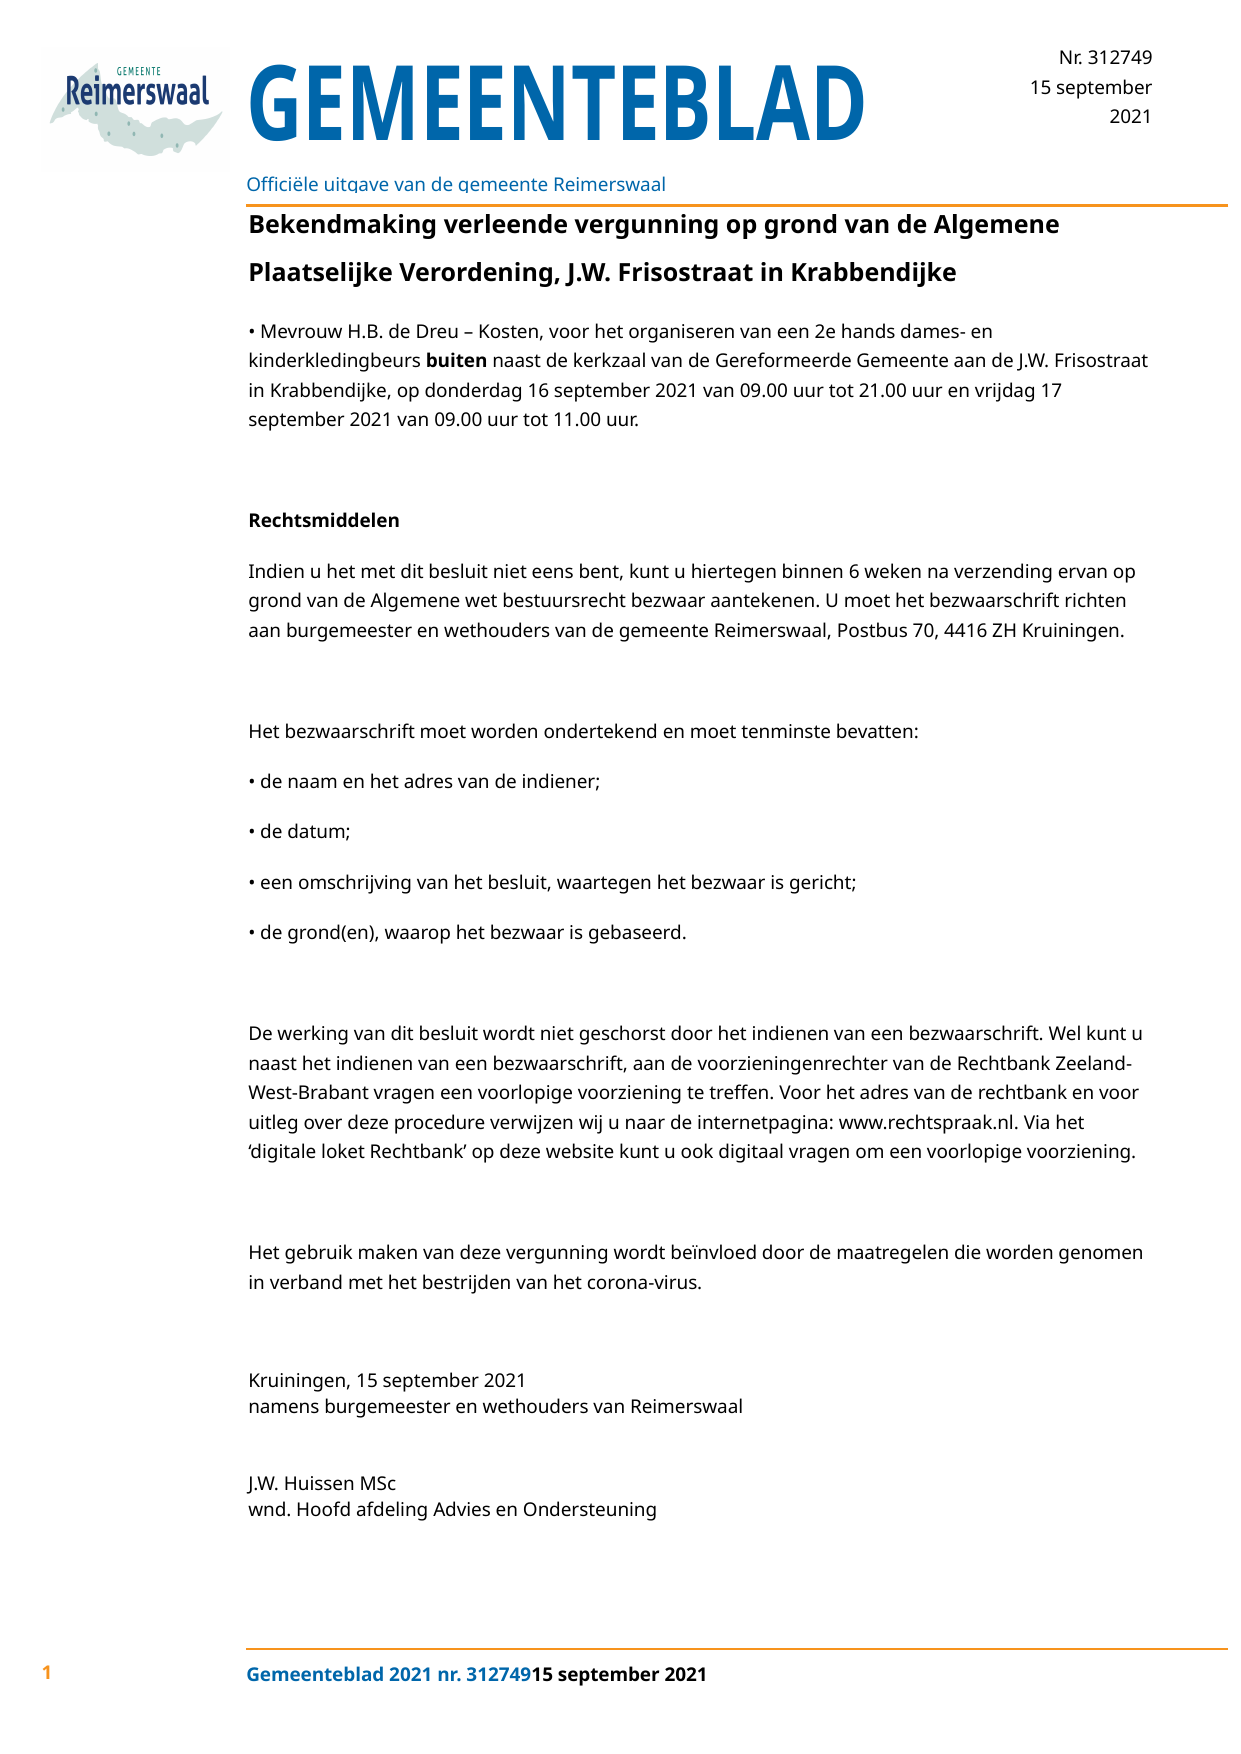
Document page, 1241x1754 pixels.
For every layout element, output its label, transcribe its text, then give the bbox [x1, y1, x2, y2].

text Het bezwaarschrift moet worden ondertekend en moet tenminste bevatten: [248, 718, 1152, 744]
text namens burgemeester en wethouders van Reimerswaal [248, 1393, 1152, 1419]
text Indien u het met dit besluit niet eens bent, kunt u hiertegen binnen 6 weken na verzending ervan op grond van de Algemene wet bestuursrecht bezwaar aantekenen. U moet het bezwaarschrift richten aan burgemeester en wethouders van de gemeente Reimerswaal, Postbus 70, 4416 ZH Kruiningen. [248, 558, 1152, 643]
text • Mevrouw H.B. de Dreu – Kosten, voor het organiseren van een 2e hands dames- en kinderkledingbeurs buiten naast de kerkzaal van de Gereformeerde Gemeente aan de J.W. Frisostraat in Krabbendijke, op donderdag 16 september 2021 van 09.00 uur tot 21.00 uur en vrijdag 17 september 2021 van 09.00 uur tot 11.00 uur. [248, 318, 1152, 432]
text Rechtsmiddelen [248, 507, 1152, 533]
text Kruiningen, ‎15 september 2021 [248, 1367, 1152, 1393]
text J.W. Huissen MSc [248, 1470, 1152, 1496]
text Bekendmaking verleende vergunning op grond van de Algemene Plaatselijke Verordening, J.W. Frisostraat in Krabbendijke [248, 207, 1152, 288]
text • een omschrijving van het besluit, waartegen het bezwaar is gericht; [248, 869, 1152, 895]
text • de naam en het adres van de indiener; [248, 768, 1152, 794]
text Het gebruik maken van deze vergunning wordt beïnvloed door de maatregelen die worden genomen in verband met het bestrijden van het corona-virus. [248, 1239, 1152, 1295]
text wnd. Hoofd afdeling Advies en Ondersteuning [248, 1496, 1152, 1522]
text De werking van dit besluit wordt niet geschorst door het indienen van een bezwaarschrift. Wel kunt u naast het indienen van een bezwaarschrift, aan de voorzieningenrechter van de Rechtbank Zeeland-West-Brabant vragen een voorlopige voorziening te treffen. Voor het adres van de rechtbank en voor uitleg over deze procedure verwijzen wij u naar de internetpagina: www.rechtspraak.nl. Via het ‘digitale loket Rechtbank’ op deze website kunt u ook digitaal vragen om een voorlopige voorziening. [248, 1020, 1152, 1164]
text • de grond(en), waarop het bezwaar is gebaseerd. [248, 919, 1152, 945]
text • de datum; [248, 819, 1152, 844]
picture [41, 47, 231, 172]
